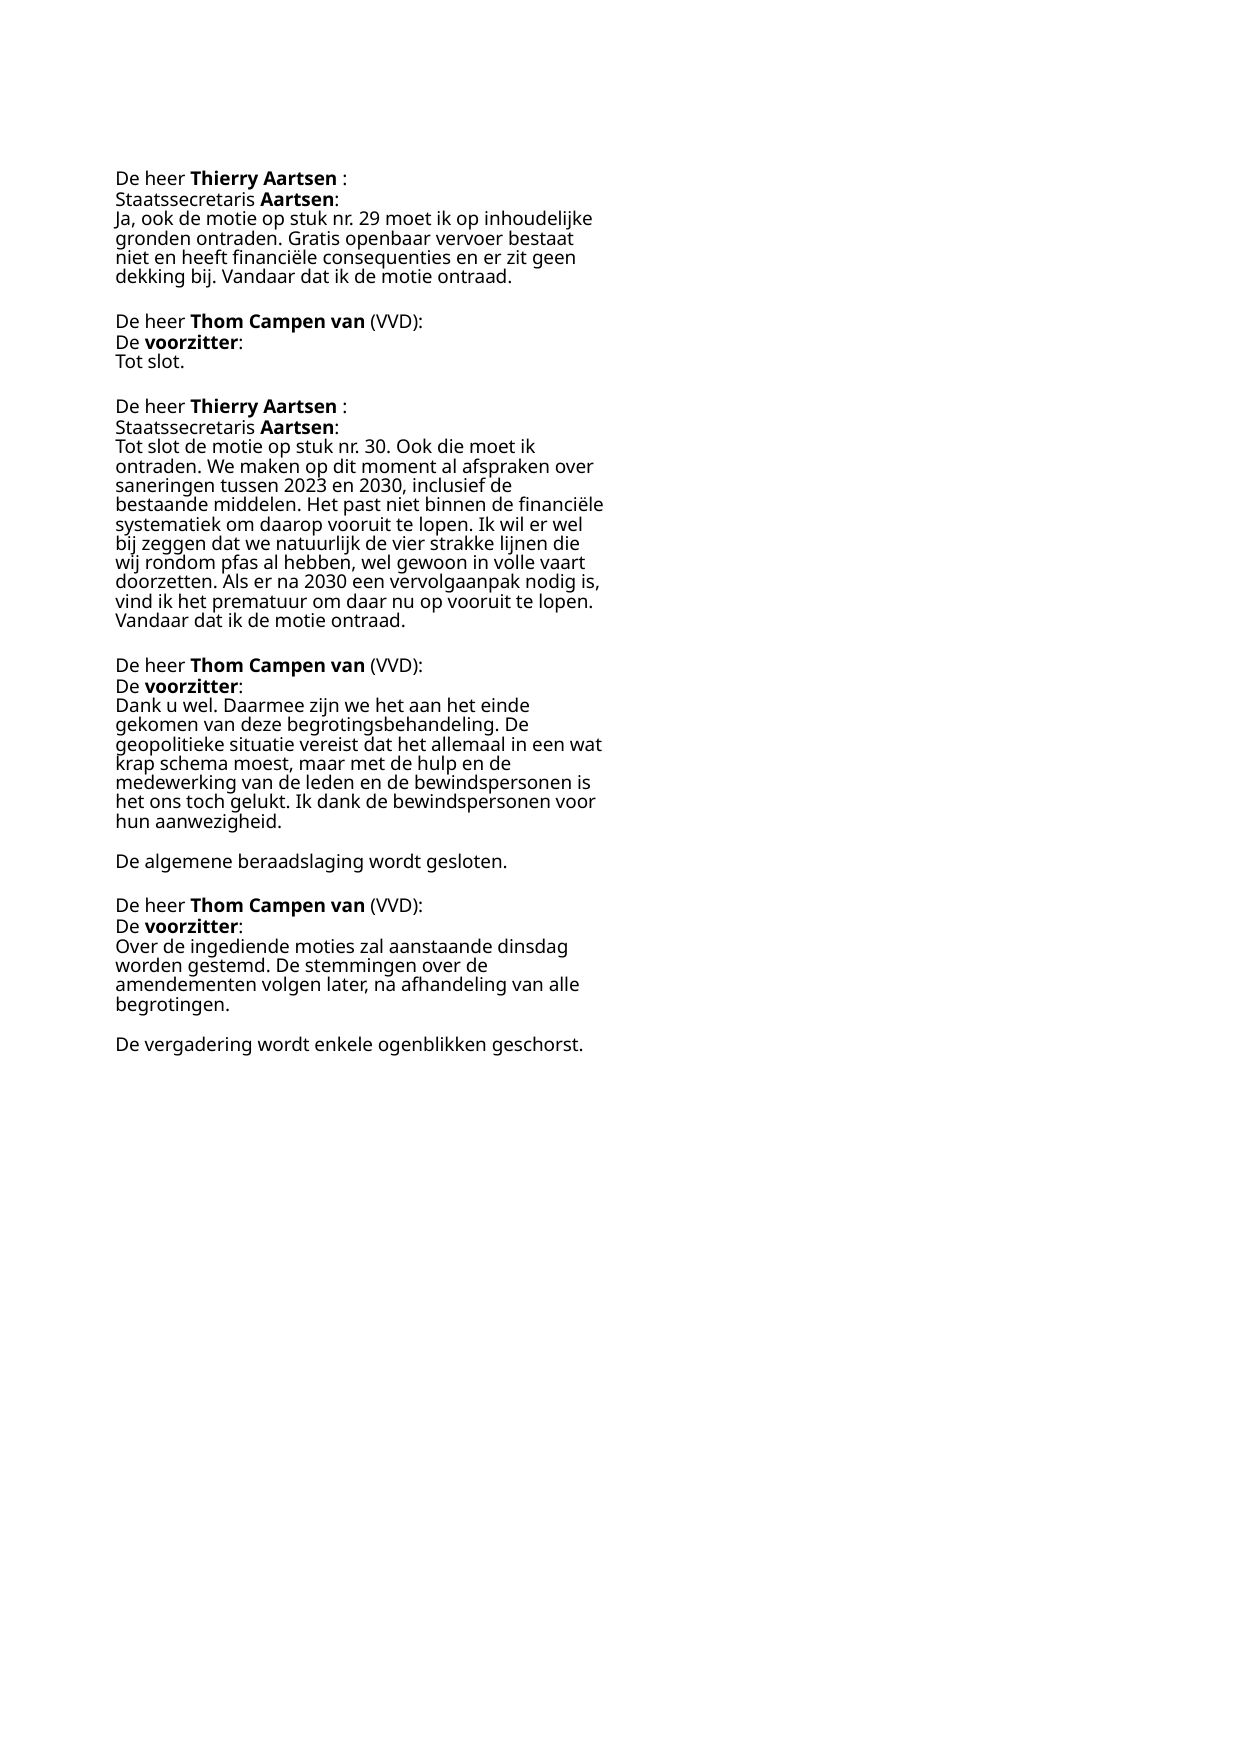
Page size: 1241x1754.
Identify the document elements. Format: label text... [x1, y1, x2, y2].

text Ja, ook de motie op stuk nr. 29 moet ik op inhoudelijke gronden ontraden. Gratis openbaar vervoer bestaat niet en heeft financiële consequenties en er zit geen dekking bij. Vandaar dat ik de motie ontraad. [115, 210, 605, 287]
text Dank u wel. Daarmee zijn we het aan het einde gekomen van deze begrotingsbehandeling. De geopolitieke situatie vereist dat het allemaal in een wat krap schema moest, maar met de hulp en de medewerking van de leden en de bewindspersonen is het ons toch gelukt. Ik dank de bewindspersonen voor hun aanwezigheid. [115, 697, 605, 832]
text De heer Thom Campen van (VVD): [115, 652, 605, 678]
text De heer Thom Campen van (VVD): [115, 308, 605, 334]
text Staatssecretaris Aartsen: [115, 191, 605, 210]
text De heer Thierry Aartsen : [115, 393, 605, 419]
text Tot slot. [115, 353, 605, 373]
text De voorzitter: [115, 334, 605, 353]
text De heer Thierry Aartsen : [115, 165, 605, 191]
text De voorzitter: [115, 918, 605, 938]
text De voorzitter: [115, 678, 605, 697]
text Tot slot de motie op stuk nr. 30. Ook die moet ik ontraden. We maken op dit moment al afspraken over saneringen tussen 2023 en 2030, inclusief de bestaande middelen. Het past niet binnen de financiële systematiek om daarop vooruit te lopen. Ik wil er wel bij zeggen dat we natuurlijk de vier strakke lijnen die wij rondom pfas al hebben, wel gewoon in volle vaart doorzetten. Als er na 2030 een vervolgaanpak nodig is, vind ik het prematuur om daar nu op vooruit te lopen. Vandaar dat ik de motie ontraad. [115, 438, 605, 631]
text De heer Thom Campen van (VVD): [115, 893, 605, 918]
text Staatssecretaris Aartsen: [115, 419, 605, 438]
text De algemene beraadslaging wordt gesloten. [115, 853, 605, 872]
text Over de ingediende moties zal aanstaande dinsdag worden gestemd. De stemmingen over de amendementen volgen later, na afhandeling van alle begrotingen. [115, 938, 605, 1015]
text De vergadering wordt enkele ogenblikken geschorst. [115, 1036, 605, 1055]
